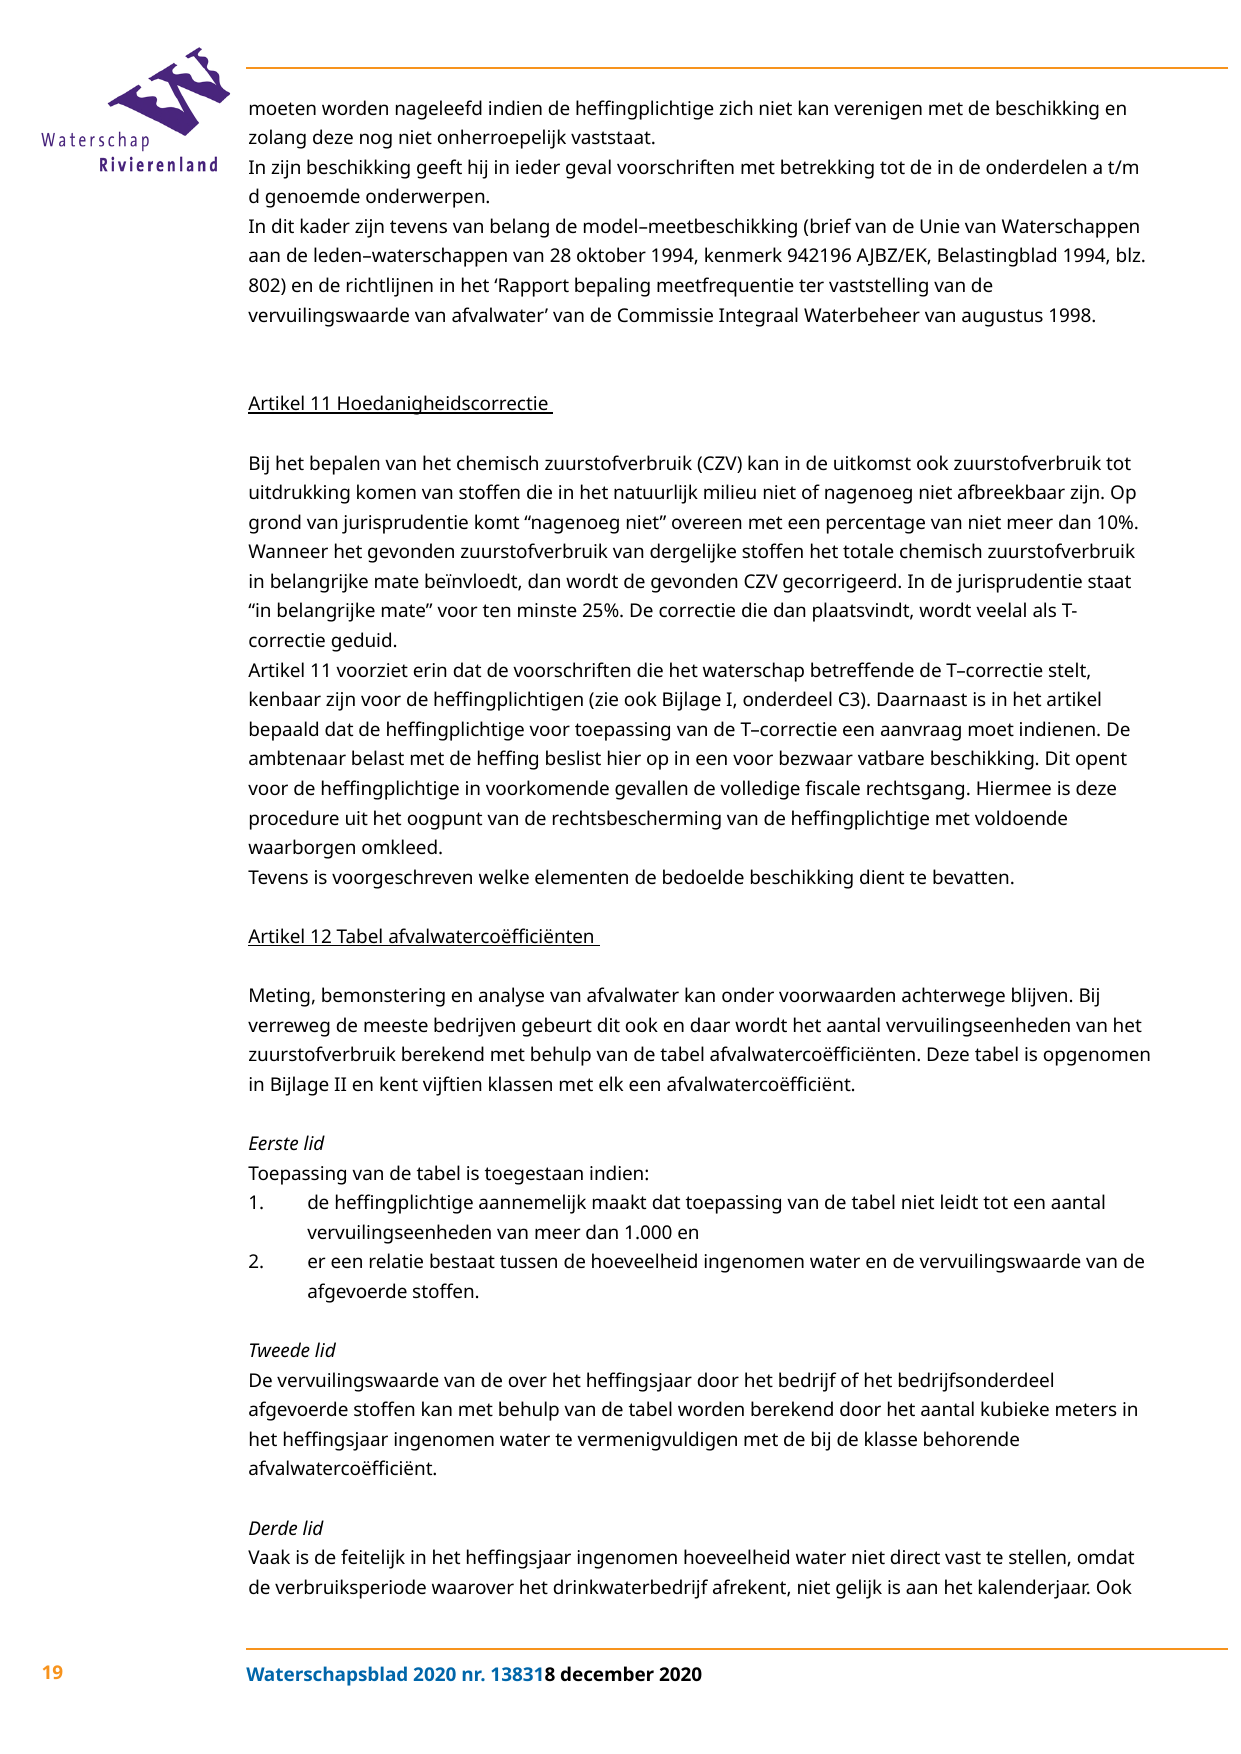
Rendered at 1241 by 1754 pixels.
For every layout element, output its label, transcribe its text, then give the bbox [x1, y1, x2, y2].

text Meting, bemonstering en analyse van afvalwater kan onder voorwaarden achterwege blijven. Bij verreweg de meeste bedrijven gebeurt dit ook en daar wordt het aantal vervuilingseenheden van het zuurstofverbruik berekend met behulp van de tabel afvalwatercoëfficiënten. Deze tabel is opgenomen in Bijlage II en kent vijftien klassen met elk een afvalwatercoëfficiënt. [248, 982, 1152, 1097]
text Artikel 11 voorziet erin dat de voorschriften die het waterschap betreffende de T–correctie stelt, kenbaar zijn voor de heffingplichtigen (zie ook Bijlage I, onderdeel C3). Daarnaast is in het artikel bepaald dat de heffingplichtige voor toepassing van de T–correctie een aanvraag moet indienen. De ambtenaar belast met de heffing beslist hier op in een voor bezwaar vatbare beschikking. Dit opent voor de heffingplichtige in voorkomende gevallen de volledige fiscale rechtsgang. Hiermee is deze procedure uit het oogpunt van de rechtsbescherming van de heffingplichtige met voldoende waarborgen omkleed. [248, 657, 1152, 860]
text Artikel 11 Hoedanigheidscorrectie [248, 391, 1152, 416]
list er een relatie bestaat tussen de hoeveelheid ingenomen water en de vervuilingswaarde van de afgevoerde stoffen. [248, 1248, 1152, 1304]
text De vervuilingswaarde van de over het heffingsjaar door het bedrijf of het bedrijfsonderdeel afgevoerde stoffen kan met behulp van de tabel worden berekend door het aantal kubieke meters in het heffingsjaar ingenomen water te vermenigvuldigen met de bij de klasse behorende afvalwatercoëfficiënt. [248, 1367, 1152, 1481]
text Eerste lid [248, 1130, 1152, 1156]
text Tevens is voorgeschreven welke elementen de bedoelde beschikking dient te bevatten. [248, 864, 1152, 890]
text Derde lid [248, 1515, 1152, 1541]
text In zijn beschikking geeft hij in ieder geval voorschriften met betrekking tot de in de onderdelen a t/m d genoemde onderwerpen. [248, 154, 1152, 209]
text moeten worden nageleefd indien de heffingplichtige zich niet kan verenigen met de beschikking en zolang deze nog niet onherroepelijk vaststaat. [248, 95, 1152, 150]
text Tweede lid [248, 1337, 1152, 1363]
list de heffingplichtige aannemelijk maakt dat toepassing van de tabel niet leidt tot een aantal vervuilingseenheden van meer dan 1.000 en [248, 1189, 1152, 1245]
text Vaak is de feitelijk in het heffingsjaar ingenomen hoeveelheid water niet direct vast te stellen, omdat de verbruiksperiode waarover het drinkwaterbedrijf afrekent, niet gelijk is aan het kalenderjaar. Ook [248, 1544, 1152, 1600]
picture [41, 47, 231, 172]
text Bij het bepalen van het chemisch zuurstofverbruik (CZV) kan in de uitkomst ook zuurstofverbruik tot uitdrukking komen van stoffen die in het natuurlijk milieu niet of nagenoeg niet afbreekbaar zijn. Op grond van jurisprudentie komt “nagenoeg niet” overeen met een percentage van niet meer dan 10%. Wanneer het gevonden zuurstofverbruik van dergelijke stoffen het totale chemisch zuurstofverbruik in belangrijke mate beïnvloedt, dan wordt de gevonden CZV gecorrigeerd. In de jurisprudentie staat “in belangrijke mate” voor ten minste 25%. De correctie die dan plaatsvindt, wordt veelal als T-correctie geduid. [248, 450, 1152, 653]
text Artikel 12 Tabel afvalwatercoëfficiënten [248, 923, 1152, 949]
text In dit kader zijn tevens van belang de model–meetbeschikking (brief van de Unie van Waterschappen aan de leden–waterschappen van 28 oktober 1994, kenmerk 942196 AJBZ/EK, Belastingblad 1994, blz. 802) en de richtlijnen in het ‘Rapport bepaling meetfrequentie ter vaststelling van de vervuilingswaarde van afvalwater’ van de Commissie Integraal Waterbeheer van augustus 1998. [248, 213, 1152, 328]
text Toepassing van de tabel is toegestaan indien: [248, 1160, 1152, 1186]
